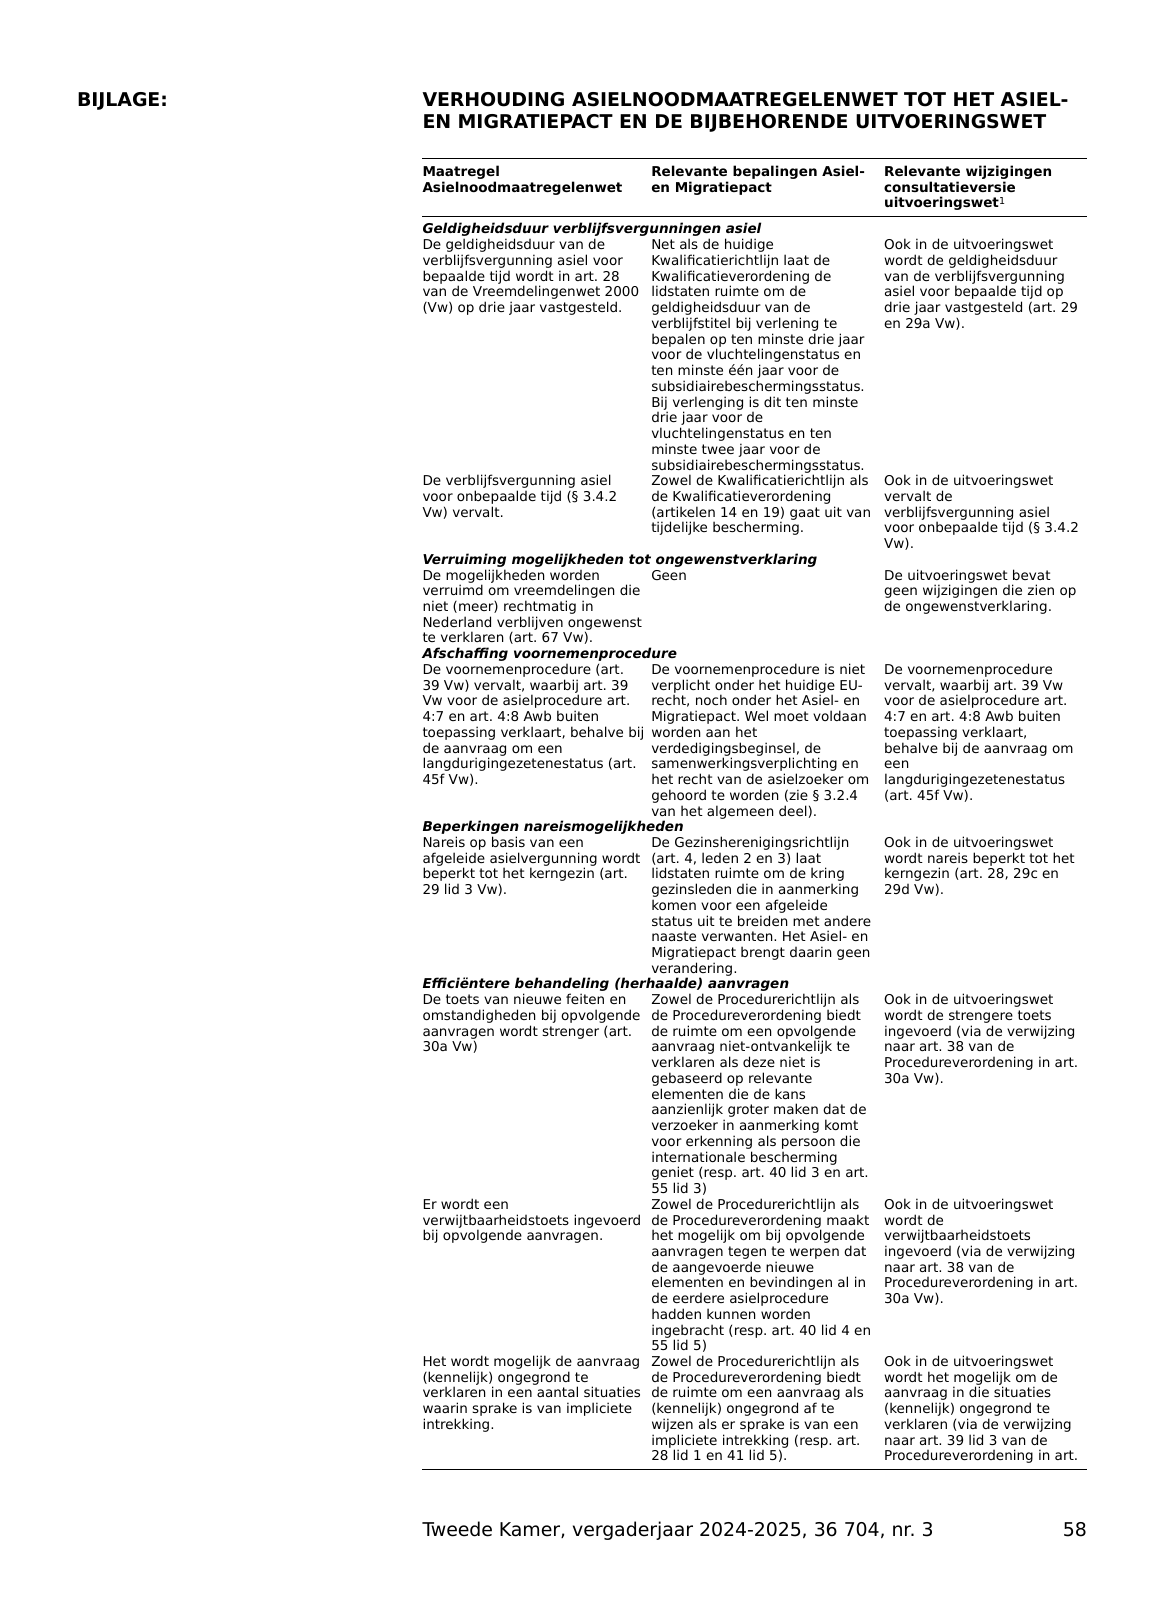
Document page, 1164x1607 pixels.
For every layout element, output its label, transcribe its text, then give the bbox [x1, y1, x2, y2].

table_header Maatregel Asielnoodmaatregelenwet [422, 159, 645, 216]
table_cell De voornemenprocedure vervalt, waarbij art. 39 Vw voor de asielprocedure art. 4:7 en art. 4:8 Awb buiten toepassing verklaart, behalve bij de aanvraag om een langdurigingezetenestatus (art. 45f Vw). [878, 662, 1087, 819]
table_cell Ook in de uitvoeringswet wordt de geldigheidsduur van de verblijfsvergunning asiel voor bepaalde tijd op drie jaar vastgesteld (art. 29 en 29a Vw). [878, 237, 1087, 473]
table_cell De Gezinsherenigingsrichtlijn (art. 4, leden 2 en 3) laat lidstaten ruimte om de kring gezinsleden die in aanmerking komen voor een afgeleide status uit te breiden met andere naaste verwanten. Het Asiel- en Migratiepact brengt daarin geen verandering. [645, 835, 878, 976]
table_header Relevante wijzigingen consultatieversie uitvoeringswet1 [878, 159, 1087, 216]
table_cell Geen [645, 568, 878, 646]
table_cell Het wordt mogelijk de aanvraag (kennelijk) ongegrond te verklaren in een aantal situaties waarin sprake is van impliciete intrekking. [422, 1354, 645, 1469]
subtitle BIJLAGE: VERHOUDING ASIELNOODMAATREGELENWET TOT HET ASIEL- EN MIGRATIEPACT EN DE BIJBEHORENDE UITVOERINGSWET [77, 89, 1087, 133]
table_cell Zowel de Procedurerichtlijn als de Procedureverordening biedt de ruimte om een opvolgende aanvraag niet-ontvankelijk te verklaren als deze niet is gebaseerd op relevante elementen die de kans aanzienlijk groter maken dat de verzoeker in aanmerking komt voor erkenning als persoon die internationale bescherming geniet (resp. art. 40 lid 3 en art. 55 lid 3) [645, 992, 878, 1197]
table_header Relevante bepalingen Asiel- en Migratiepact [645, 159, 878, 216]
table_cell De uitvoeringswet bevat geen wijzigingen die zien op de ongewenstverklaring. [878, 568, 1087, 646]
table_cell De voornemenprocedure is niet verplicht onder het huidige EU-recht, noch onder het Asiel- en Migratiepact. Wel moet voldaan worden aan het verdedigingsbeginsel, de samenwerkingsverplichting en het recht van de asielzoeker om gehoord te worden (zie § 3.2.4 van het algemeen deel). [645, 662, 878, 819]
table_cell Ook in de uitvoeringswet vervalt de verblijfsvergunning asiel voor onbepaalde tijd (§ 3.4.2 Vw). [878, 473, 1087, 552]
table_cell Ook in de uitvoeringswet wordt nareis beperkt tot het kerngezin (art. 28, 29c en 29d Vw). [878, 835, 1087, 976]
table_cell Afschaffing voornemenprocedure [422, 646, 1087, 662]
table_cell Geldigheidsduur verblijfsvergunningen asiel [422, 217, 1087, 237]
table_cell Ook in de uitvoeringswet wordt de verwijtbaarheidstoets ingevoerd (via de verwijzing naar art. 38 van de Procedureverordening in art. 30a Vw). [878, 1197, 1087, 1354]
table_cell De verblijfsvergunning asiel voor onbepaalde tijd (§ 3.4.2 Vw) vervalt. [422, 473, 645, 552]
table_cell Zowel de Kwalificatierichtlijn als de Kwalificatieverordening (artikelen 14 en 19) gaat uit van tijdelijke bescherming. [645, 473, 878, 552]
table_cell Beperkingen nareismogelijkheden [422, 819, 1087, 835]
table_cell Zowel de Procedurerichtlijn als de Procedureverordening biedt de ruimte om een aanvraag als (kennelijk) ongegrond af te wijzen als er sprake is van een impliciete intrekking (resp. art. 28 lid 1 en 41 lid 5). [645, 1354, 878, 1469]
table_cell Ook in de uitvoeringswet wordt het mogelijk om de aanvraag in die situaties (kennelijk) ongegrond te verklaren (via de verwijzing naar art. 39 lid 3 van de Procedureverordening in art. [878, 1354, 1087, 1469]
table_cell Er wordt een verwijtbaarheidstoets ingevoerd bij opvolgende aanvragen. [422, 1197, 645, 1354]
table_cell Net als de huidige Kwalificatierichtlijn laat de Kwalificatieverordening de lidstaten ruimte om de geldigheidsduur van de verblijfstitel bij verlening te bepalen op ten minste drie jaar voor de vluchtelingenstatus en ten minste één jaar voor de subsidiairebeschermingsstatus. Bij verlenging is dit ten minste drie jaar voor de vluchtelingenstatus en ten minste twee jaar voor de subsidiairebeschermingsstatus. [645, 237, 878, 473]
table_cell De geldigheidsduur van de verblijfsvergunning asiel voor bepaalde tijd wordt in art. 28 van de Vreemdelingenwet 2000 (Vw) op drie jaar vastgesteld. [422, 237, 645, 473]
table_cell De voornemenprocedure (art. 39 Vw) vervalt, waarbij art. 39 Vw voor de asielprocedure art. 4:7 en art. 4:8 Awb buiten toepassing verklaart, behalve bij de aanvraag om een langdurigingezetenestatus (art. 45f Vw). [422, 662, 645, 819]
table_cell Zowel de Procedurerichtlijn als de Procedureverordening maakt het mogelijk om bij opvolgende aanvragen tegen te werpen dat de aangevoerde nieuwe elementen en bevindingen al in de eerdere asielprocedure hadden kunnen worden ingebracht (resp. art. 40 lid 4 en 55 lid 5) [645, 1197, 878, 1354]
table_cell De toets van nieuwe feiten en omstandigheden bij opvolgende aanvragen wordt strenger (art. 30a Vw) [422, 992, 645, 1197]
table_cell Nareis op basis van een afgeleide asielvergunning wordt beperkt tot het kerngezin (art. 29 lid 3 Vw). [422, 835, 645, 976]
table_cell De mogelijkheden worden verruimd om vreemdelingen die niet (meer) rechtmatig in Nederland verblijven ongewenst te verklaren (art. 67 Vw). [422, 568, 645, 646]
table_cell Verruiming mogelijkheden tot ongewenstverklaring [422, 552, 1087, 567]
table_cell Ook in de uitvoeringswet wordt de strengere toets ingevoerd (via de verwijzing naar art. 38 van de Procedureverordening in art. 30a Vw). [878, 992, 1087, 1197]
table_cell Efficiëntere behandeling (herhaalde) aanvragen [422, 976, 1087, 992]
